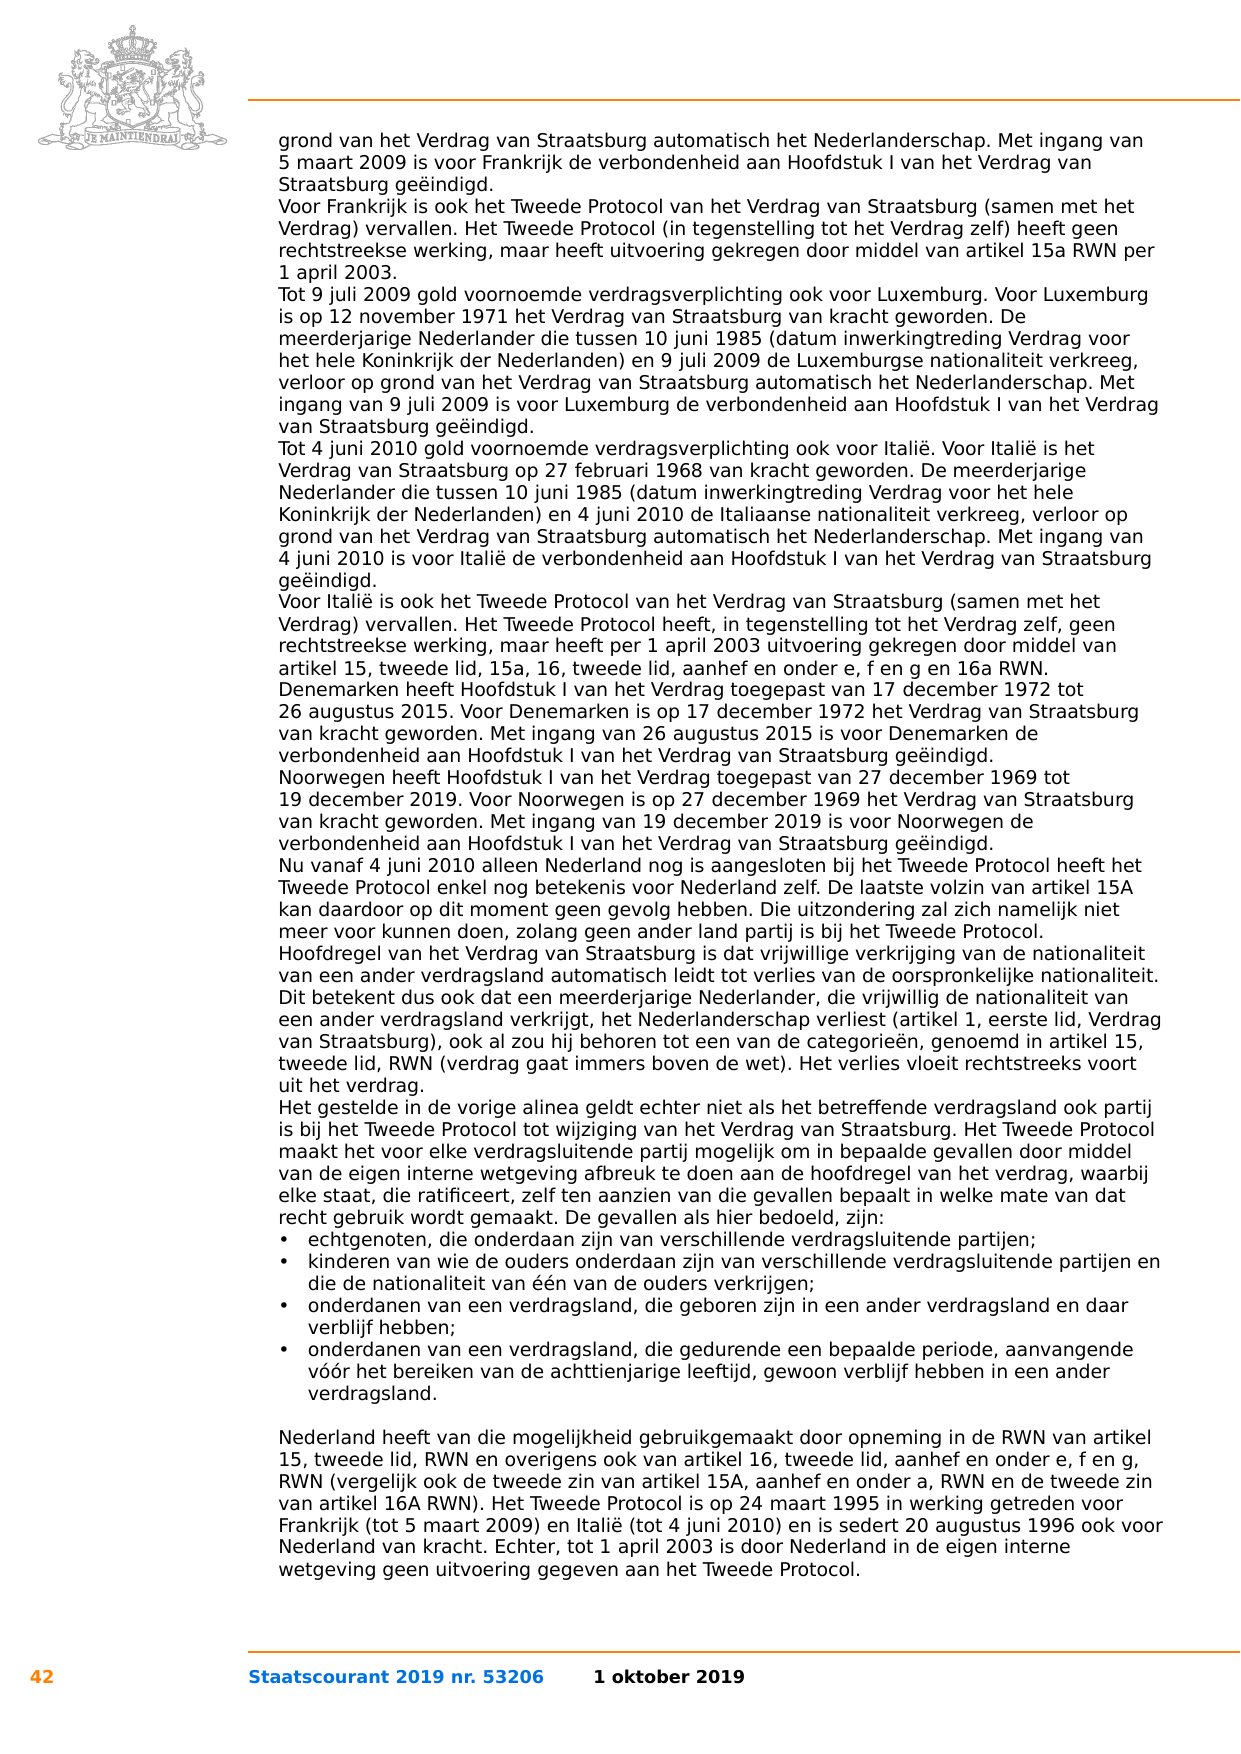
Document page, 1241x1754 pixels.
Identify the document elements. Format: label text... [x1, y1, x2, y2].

text Denemarken heeft Hoofdstuk I van het Verdrag toegepast van 17 december 1972 tot 26 augustus 2015. Voor Denemarken is op 17 december 1972 het Verdrag van Straatsburg van kracht geworden. Met ingang van 26 augustus 2015 is voor Denemarken de verbondenheid aan Hoofdstuk I van het Verdrag van Straatsburg geëindigd. [278, 679, 1163, 767]
text Het gestelde in de vorige alinea geldt echter niet als het betreffende verdragsland ook partij is bij het Tweede Protocol tot wijziging van het Verdrag van Straatsburg. Het Tweede Protocol maakt het voor elke verdragsluitende partij mogelijk om in bepaalde gevallen door middel van de eigen interne wetgeving afbreuk te doen aan de hoofdregel van het verdrag, waarbij elke staat, die ratificeert, zelf ten aanzien van die gevallen bepaalt in welke mate van dat recht gebruik wordt gemaakt. De gevallen als hier bedoeld, zijn: [278, 1097, 1163, 1229]
text Nederland heeft van die mogelijkheid gebruikgemaakt door opneming in de RWN van artikel 15, tweede lid, RWN en overigens ook van artikel 16, tweede lid, aanhef en onder e, f en g, RWN (vergelijk ook de tweede zin van artikel 15A, aanhef en onder a, RWN en de tweede zin van artikel 16A RWN). Het Tweede Protocol is op 24 maart 1995 in werking getreden voor Frankrijk (tot 5 maart 2009) en Italië (tot 4 juni 2010) en is sedert 20 augustus 1996 ook voor Nederland van kracht. Echter, tot 1 april 2003 is door Nederland in de eigen interne wetgeving geen uitvoering gegeven aan het Tweede Protocol. [278, 1427, 1163, 1580]
text Noorwegen heeft Hoofdstuk I van het Verdrag toegepast van 27 december 1969 tot 19 december 2019. Voor Noorwegen is op 27 december 1969 het Verdrag van Straatsburg van kracht geworden. Met ingang van 19 december 2019 is voor Noorwegen de verbondenheid aan Hoofdstuk I van het Verdrag van Straatsburg geëindigd. [278, 767, 1163, 855]
text grond van het Verdrag van Straatsburg automatisch het Nederlanderschap. Met ingang van 5 maart 2009 is voor Frankrijk de verbondenheid aan Hoofdstuk I van het Verdrag van Straatsburg geëindigd. [278, 130, 1163, 196]
text Voor Frankrijk is ook het Tweede Protocol van het Verdrag van Straatsburg (samen met het Verdrag) vervallen. Het Tweede Protocol (in tegenstelling tot het Verdrag zelf) heeft geen rechtstreekse werking, maar heeft uitvoering gekregen door middel van artikel 15a RWN per 1 april 2003. [278, 196, 1163, 284]
text Voor Italië is ook het Tweede Protocol van het Verdrag van Straatsburg (samen met het Verdrag) vervallen. Het Tweede Protocol heeft, in tegenstelling tot het Verdrag zelf, geen rechtstreekse werking, maar heeft per 1 april 2003 uitvoering gekregen door middel van artikel 15, tweede lid, 15a, 16, tweede lid, aanhef en onder e, f en g en 16a RWN. [278, 591, 1163, 679]
text • onderdanen van een verdragsland, die geboren zijn in een ander verdragsland en daar verblijf hebben; [278, 1295, 1163, 1339]
text Tot 9 juli 2009 gold voornoemde verdragsverplichting ook voor Luxemburg. Voor Luxemburg is op 12 november 1971 het Verdrag van Straatsburg van kracht geworden. De meerderjarige Nederlander die tussen 10 juni 1985 (datum inwerkingtreding Verdrag voor het hele Koninkrijk der Nederlanden) en 9 juli 2009 de Luxemburgse nationaliteit verkreeg, verloor op grond van het Verdrag van Straatsburg automatisch het Nederlanderschap. Met ingang van 9 juli 2009 is voor Luxemburg de verbondenheid aan Hoofdstuk I van het Verdrag van Straatsburg geëindigd. [278, 284, 1163, 438]
text • kinderen van wie de ouders onderdaan zijn van verschillende verdragsluitende partijen en die de nationaliteit van één van de ouders verkrijgen; [278, 1251, 1163, 1295]
text • echtgenoten, die onderdaan zijn van verschillende verdragsluitende partijen; [278, 1229, 1163, 1251]
text • onderdanen van een verdragsland, die gedurende een bepaalde periode, aanvangende vóór het bereiken van de achttienjarige leeftijd, gewoon verblijf hebben in een ander verdragsland. [278, 1339, 1163, 1405]
text Tot 4 juni 2010 gold voornoemde verdragsverplichting ook voor Italië. Voor Italië is het Verdrag van Straatsburg op 27 februari 1968 van kracht geworden. De meerderjarige Nederlander die tussen 10 juni 1985 (datum inwerkingtreding Verdrag voor het hele Koninkrijk der Nederlanden) en 4 juni 2010 de Italiaanse nationaliteit verkreeg, verloor op grond van het Verdrag van Straatsburg automatisch het Nederlanderschap. Met ingang van 4 juni 2010 is voor Italië de verbondenheid aan Hoofdstuk I van het Verdrag van Straatsburg geëindigd. [278, 438, 1163, 591]
text Nu vanaf 4 juni 2010 alleen Nederland nog is aangesloten bij het Tweede Protocol heeft het Tweede Protocol enkel nog betekenis voor Nederland zelf. De laatste volzin van artikel 15A kan daardoor op dit moment geen gevolg hebben. Die uitzondering zal zich namelijk niet meer voor kunnen doen, zolang geen ander land partij is bij het Tweede Protocol. [278, 855, 1163, 943]
picture [38, 25, 227, 150]
text Hoofdregel van het Verdrag van Straatsburg is dat vrijwillige verkrijging van de nationaliteit van een ander verdragsland automatisch leidt tot verlies van de oorspronkelijke nationaliteit. Dit betekent dus ook dat een meerderjarige Nederlander, die vrijwillig de nationaliteit van een ander verdragsland verkrijgt, het Nederlanderschap verliest (artikel 1, eerste lid, Verdrag van Straatsburg), ook al zou hij behoren tot een van de categorieën, genoemd in artikel 15, tweede lid, RWN (verdrag gaat immers boven de wet). Het verlies vloeit rechtstreeks voort uit het verdrag. [278, 943, 1163, 1097]
